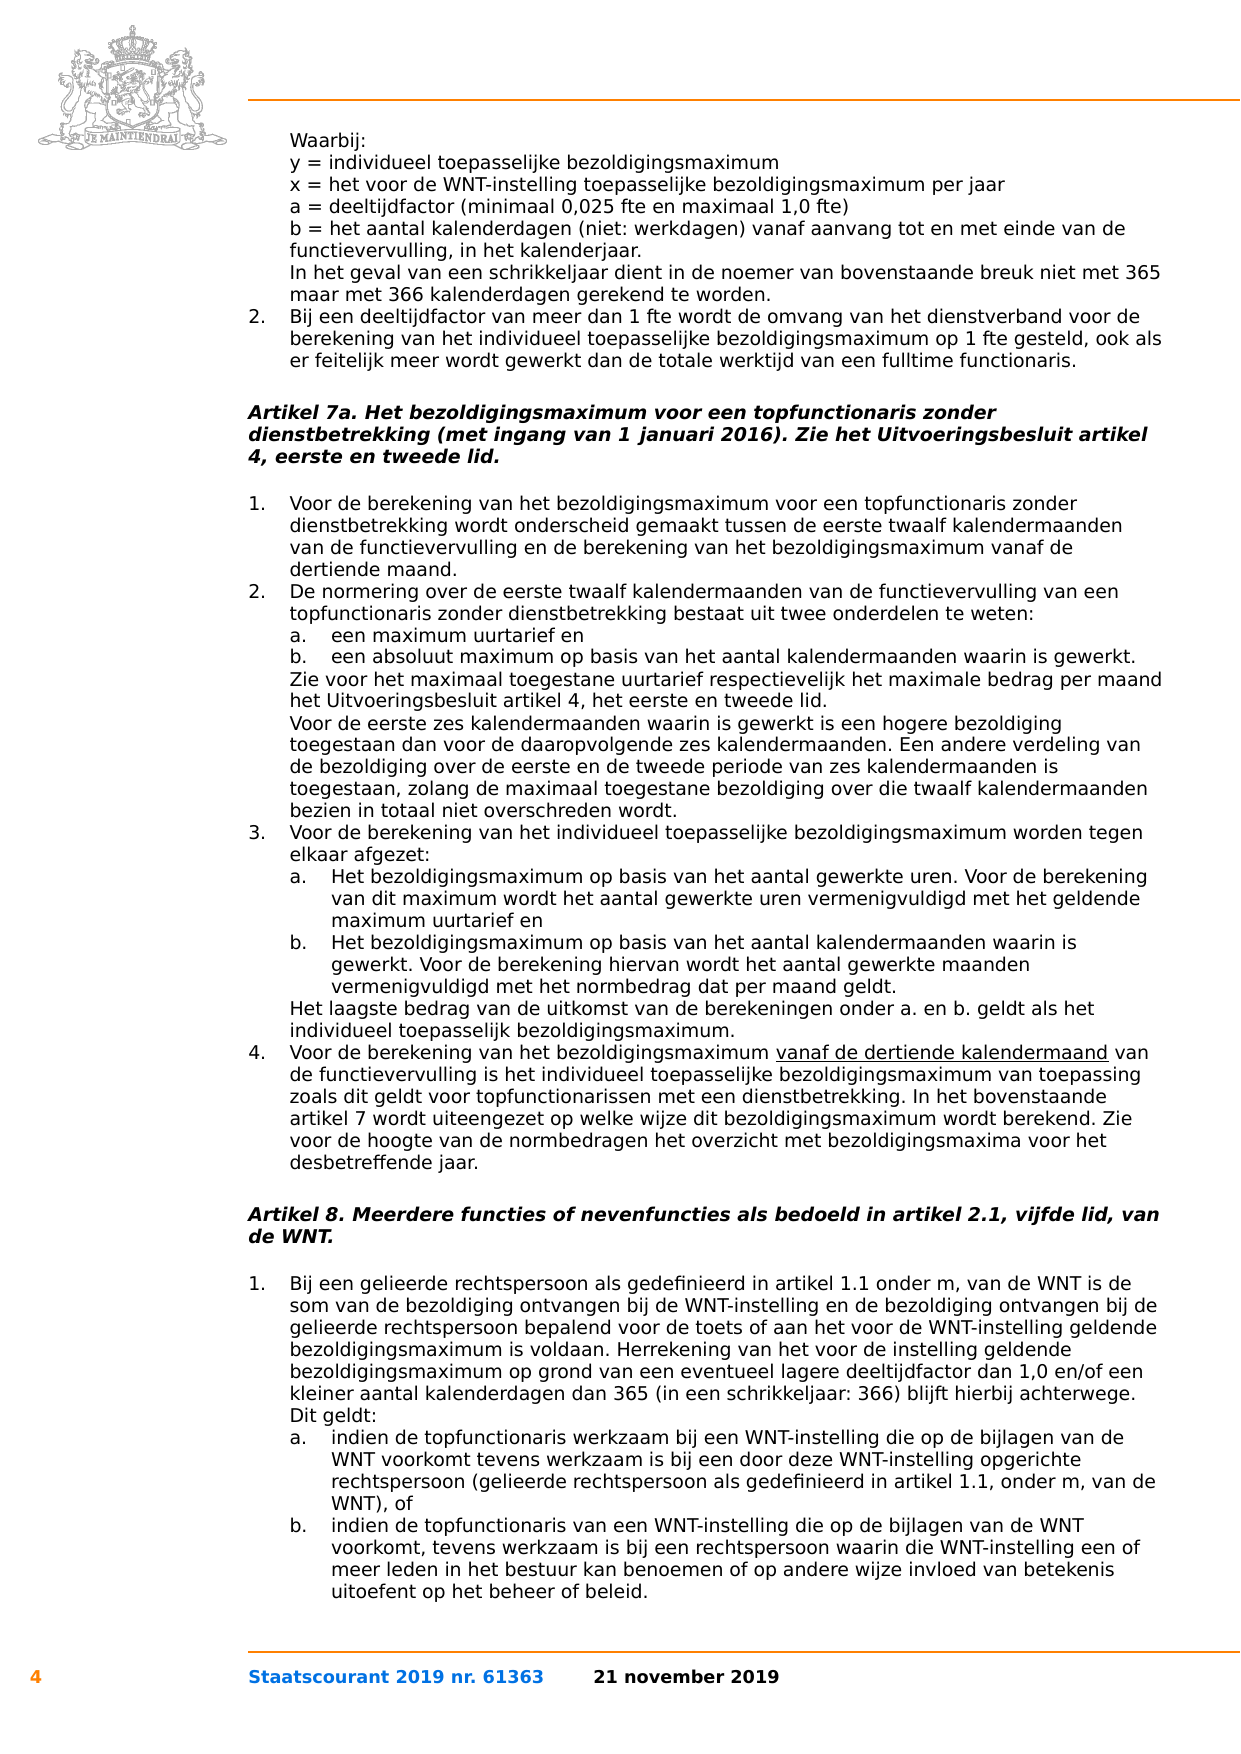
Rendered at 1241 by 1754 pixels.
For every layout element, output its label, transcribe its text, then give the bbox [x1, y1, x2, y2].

text 1. Voor de berekening van het bezoldigingsmaximum voor een topfunctionaris zonder dienstbetrekking wordt onderscheid gemaakt tussen de eerste twaalf kalendermaanden van de functievervulling en de berekening van het bezoldigingsmaximum vanaf de dertiende maand. [248, 493, 1163, 581]
text a. indien de topfunctionaris werkzaam bij een WNT-instelling die op de bijlagen van de WNT voorkomt tevens werkzaam is bij een door deze WNT-instelling opgerichte rechtspersoon (gelieerde rechtspersoon als gedefinieerd in artikel 1.1, onder m, van de WNT), of [289, 1427, 1163, 1515]
text 2. De normering over de eerste twaalf kalendermaanden van de functievervulling van een topfunctionaris zonder dienstbetrekking bestaat uit twee onderdelen te weten: [248, 581, 1163, 624]
text y = individueel toepasselijke bezoldigingsmaximum [289, 152, 1163, 174]
text a. een maximum uurtarief en [289, 624, 1163, 646]
text 1. Bij een gelieerde rechtspersoon als gedefinieerd in artikel 1.1 onder m, van de WNT is de som van de bezoldiging ontvangen bij de WNT-instelling en de bezoldiging ontvangen bij de gelieerde rechtspersoon bepalend voor de toets of aan het voor de WNT-instelling geldende bezoldigingsmaximum is voldaan. Herrekening van het voor de instelling geldende bezoldigingsmaximum op grond van een eventueel lagere deeltijdfactor dan 1,0 en/of een kleiner aantal kalenderdagen dan 365 (in een schrikkeljaar: 366) blijft hierbij achterwege. Dit geldt: [248, 1273, 1163, 1427]
subtitle Artikel 8. Meerdere functies of nevenfuncties als bedoeld in artikel 2.1, vijfde lid, van de WNT. [248, 1204, 1163, 1248]
picture [38, 25, 227, 150]
text b. indien de topfunctionaris van een WNT-instelling die op de bijlagen van de WNT voorkomt, tevens werkzaam is bij een rechtspersoon waarin die WNT-instelling een of meer leden in het bestuur kan benoemen of op andere wijze invloed van betekenis uitoefent op het beheer of beleid. [289, 1515, 1163, 1603]
text Voor de eerste zes kalendermaanden waarin is gewerkt is een hogere bezoldiging toegestaan dan voor de daaropvolgende zes kalendermaanden. Een andere verdeling van de bezoldiging over de eerste en de tweede periode van zes kalendermaanden is toegestaan, zolang de maximaal toegestane bezoldiging over die twaalf kalendermaanden bezien in totaal niet overschreden wordt. [289, 712, 1163, 822]
subtitle Artikel 7a. Het bezoldigingsmaximum voor een topfunctionaris zonder dienstbetrekking (met ingang van 1 januari 2016). Zie het Uitvoeringsbesluit artikel 4, eerste en tweede lid. [248, 402, 1163, 468]
text 2. Bij een deeltijdfactor van meer dan 1 fte wordt de omvang van het dienstverband voor de berekening van het individueel toepasselijke bezoldigingsmaximum op 1 fte gesteld, ook als er feitelijk meer wordt gewerkt dan de totale werktijd van een fulltime functionaris. [248, 306, 1163, 372]
text 4. Voor de berekening van het bezoldigingsmaximum vanaf de dertiende kalendermaand van de functievervulling is het individueel toepasselijke bezoldigingsmaximum van toepassing zoals dit geldt voor topfunctionarissen met een dienstbetrekking. In het bovenstaande artikel 7 wordt uiteengezet op welke wijze dit bezoldigingsmaximum wordt berekend. Zie voor de hoogte van de normbedragen het overzicht met bezoldigingsmaxima voor het desbetreffende jaar. [248, 1042, 1163, 1174]
text b = het aantal kalenderdagen (niet: werkdagen) vanaf aanvang tot en met einde van de functievervulling, in het kalenderjaar. [289, 218, 1163, 262]
text Waarbij: [289, 130, 1163, 152]
text b. een absoluut maximum op basis van het aantal kalendermaanden waarin is gewerkt. [289, 646, 1163, 668]
text a. Het bezoldigingsmaximum op basis van het aantal gewerkte uren. Voor de berekening van dit maximum wordt het aantal gewerkte uren vermenigvuldigd met het geldende maximum uurtarief en [289, 866, 1163, 932]
text Zie voor het maximaal toegestane uurtarief respectievelijk het maximale bedrag per maand het Uitvoeringsbesluit artikel 4, het eerste en tweede lid. [289, 668, 1163, 712]
text 3. Voor de berekening van het individueel toepasselijke bezoldigingsmaximum worden tegen elkaar afgezet: [248, 822, 1163, 866]
text In het geval van een schrikkeljaar dient in de noemer van bovenstaande breuk niet met 365 maar met 366 kalenderdagen gerekend te worden. [289, 262, 1163, 306]
text b. Het bezoldigingsmaximum op basis van het aantal kalendermaanden waarin is gewerkt. Voor de berekening hiervan wordt het aantal gewerkte maanden vermenigvuldigd met het normbedrag dat per maand geldt. [289, 932, 1163, 998]
text Het laagste bedrag van de uitkomst van de berekeningen onder a. en b. geldt als het individueel toepasselijk bezoldigingsmaximum. [289, 998, 1163, 1042]
text a = deeltijdfactor (minimaal 0,025 fte en maximaal 1,0 fte) [289, 196, 1163, 218]
text x = het voor de WNT-instelling toepasselijke bezoldigingsmaximum per jaar [289, 174, 1163, 196]
